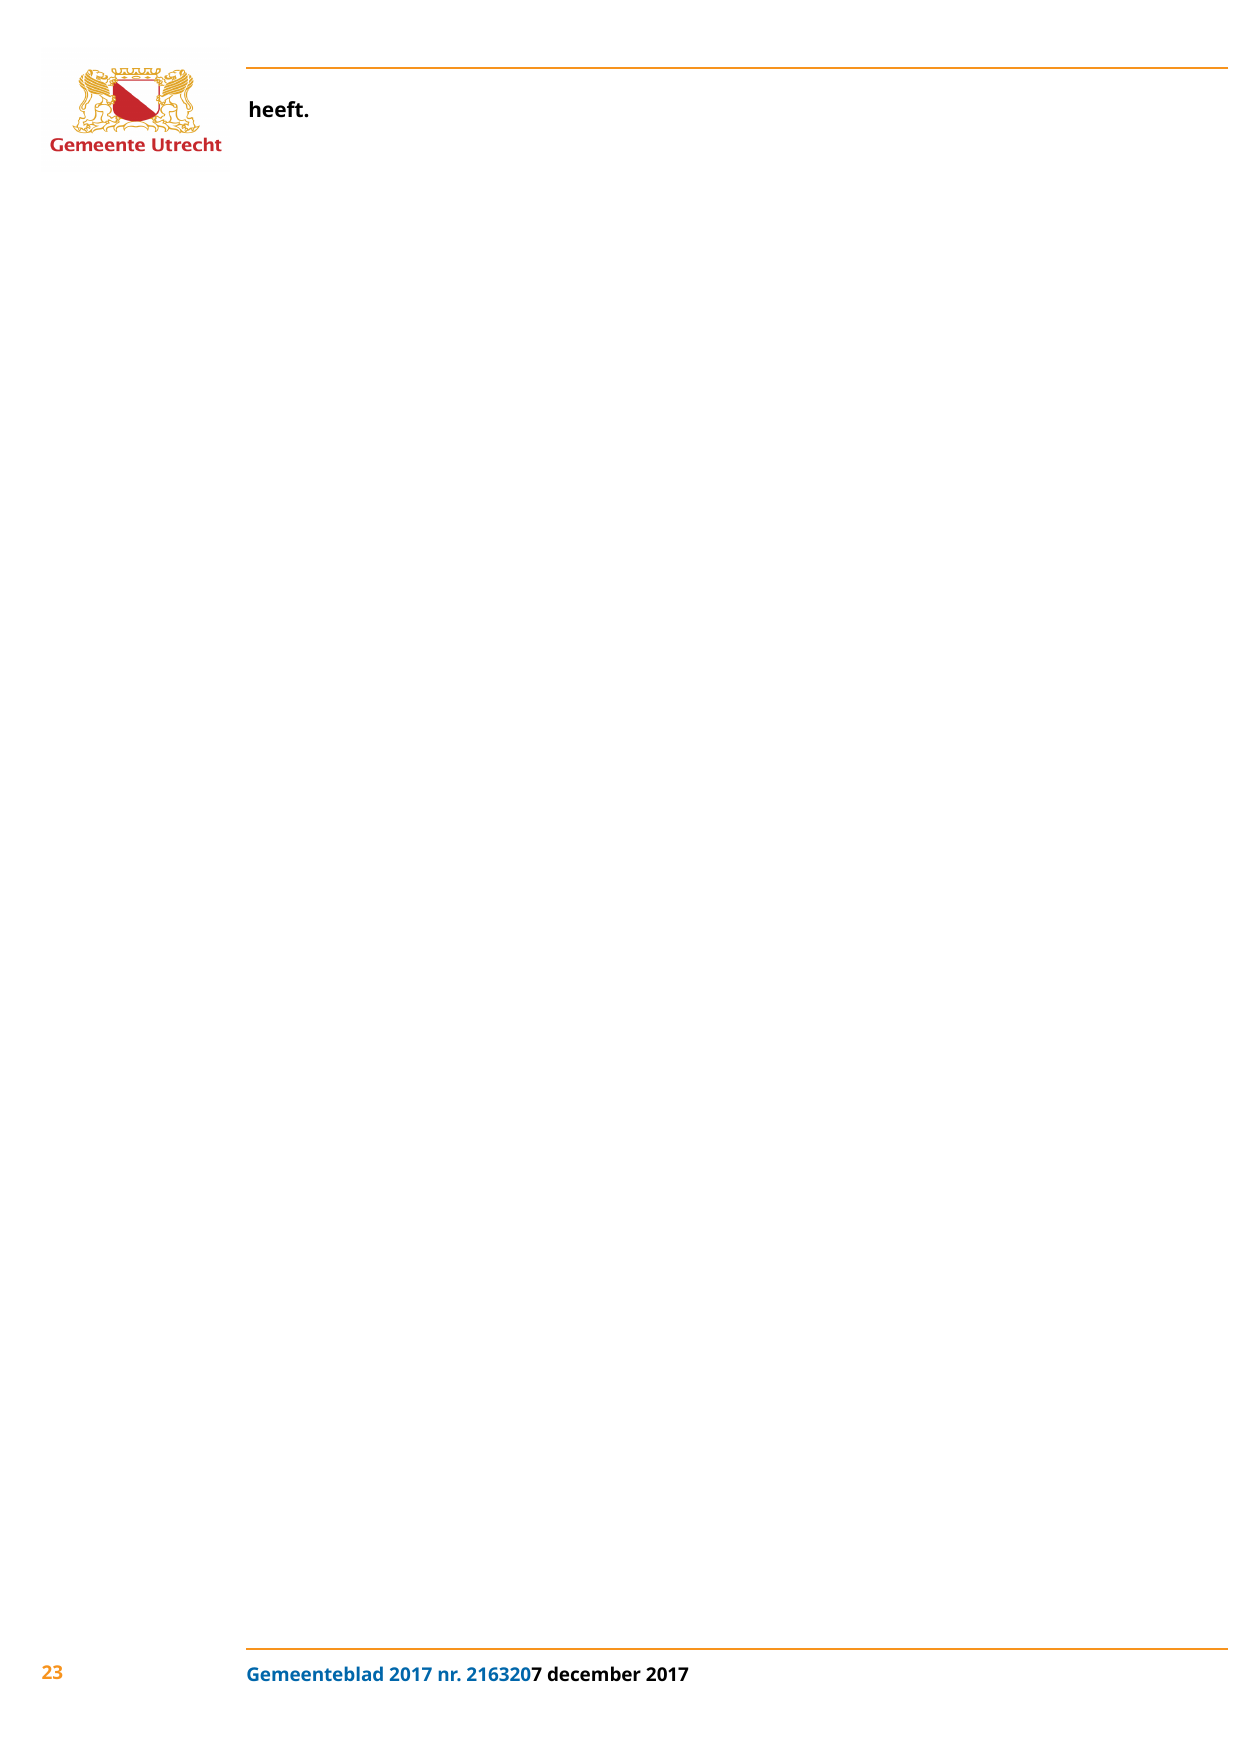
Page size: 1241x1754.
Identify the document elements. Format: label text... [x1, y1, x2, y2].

picture [41, 47, 231, 172]
text heeft. [248, 95, 1152, 123]
